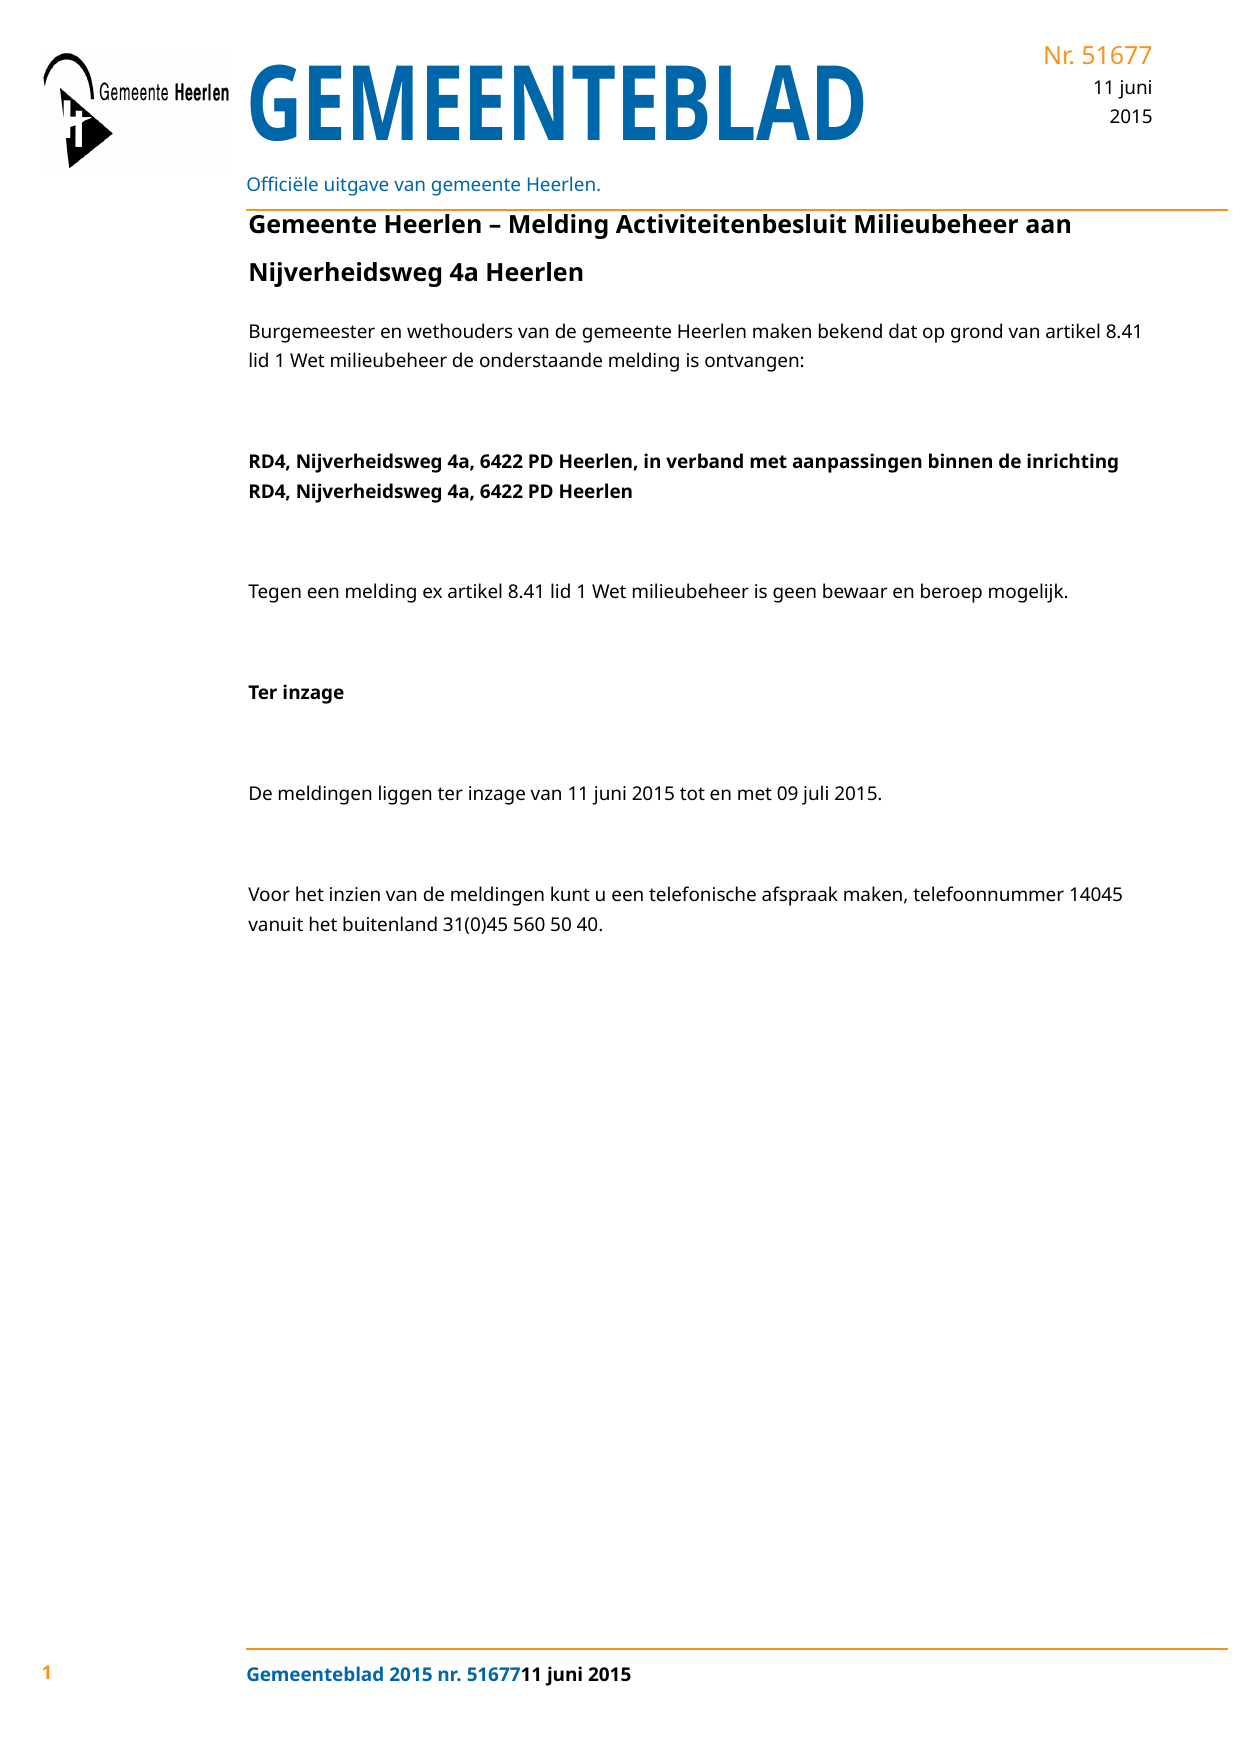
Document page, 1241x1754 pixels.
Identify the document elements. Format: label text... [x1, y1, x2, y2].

text De meldingen liggen ter inzage van 11 juni 2015 tot en met 09 juli 2015. [248, 780, 1152, 806]
picture [41, 47, 231, 172]
text Burgemeester en wethouders van de gemeente Heerlen maken bekend dat op grond van artikel 8.41 lid 1 Wet milieubeheer de onderstaande melding is ontvangen: [248, 318, 1152, 373]
text Ter inzage [248, 679, 1152, 705]
text RD4, Nijverheidsweg 4a, 6422 PD Heerlen, in verband met aanpassingen binnen de inrichting RD4, Nijverheidsweg 4a, 6422 PD Heerlen [248, 448, 1152, 504]
text Gemeente Heerlen – Melding Activiteitenbesluit Milieubeheer aan Nijverheidsweg 4a Heerlen [248, 211, 1152, 288]
text Voor het inzien van de meldingen kunt u een telefonische afspraak maken, telefoonnummer 14045 vanuit het buitenland 31(0)45 560 50 40. [248, 881, 1152, 937]
text Tegen een melding ex artikel 8.41 lid 1 Wet milieubeheer is geen bewaar en beroep mogelijk. [248, 579, 1152, 604]
